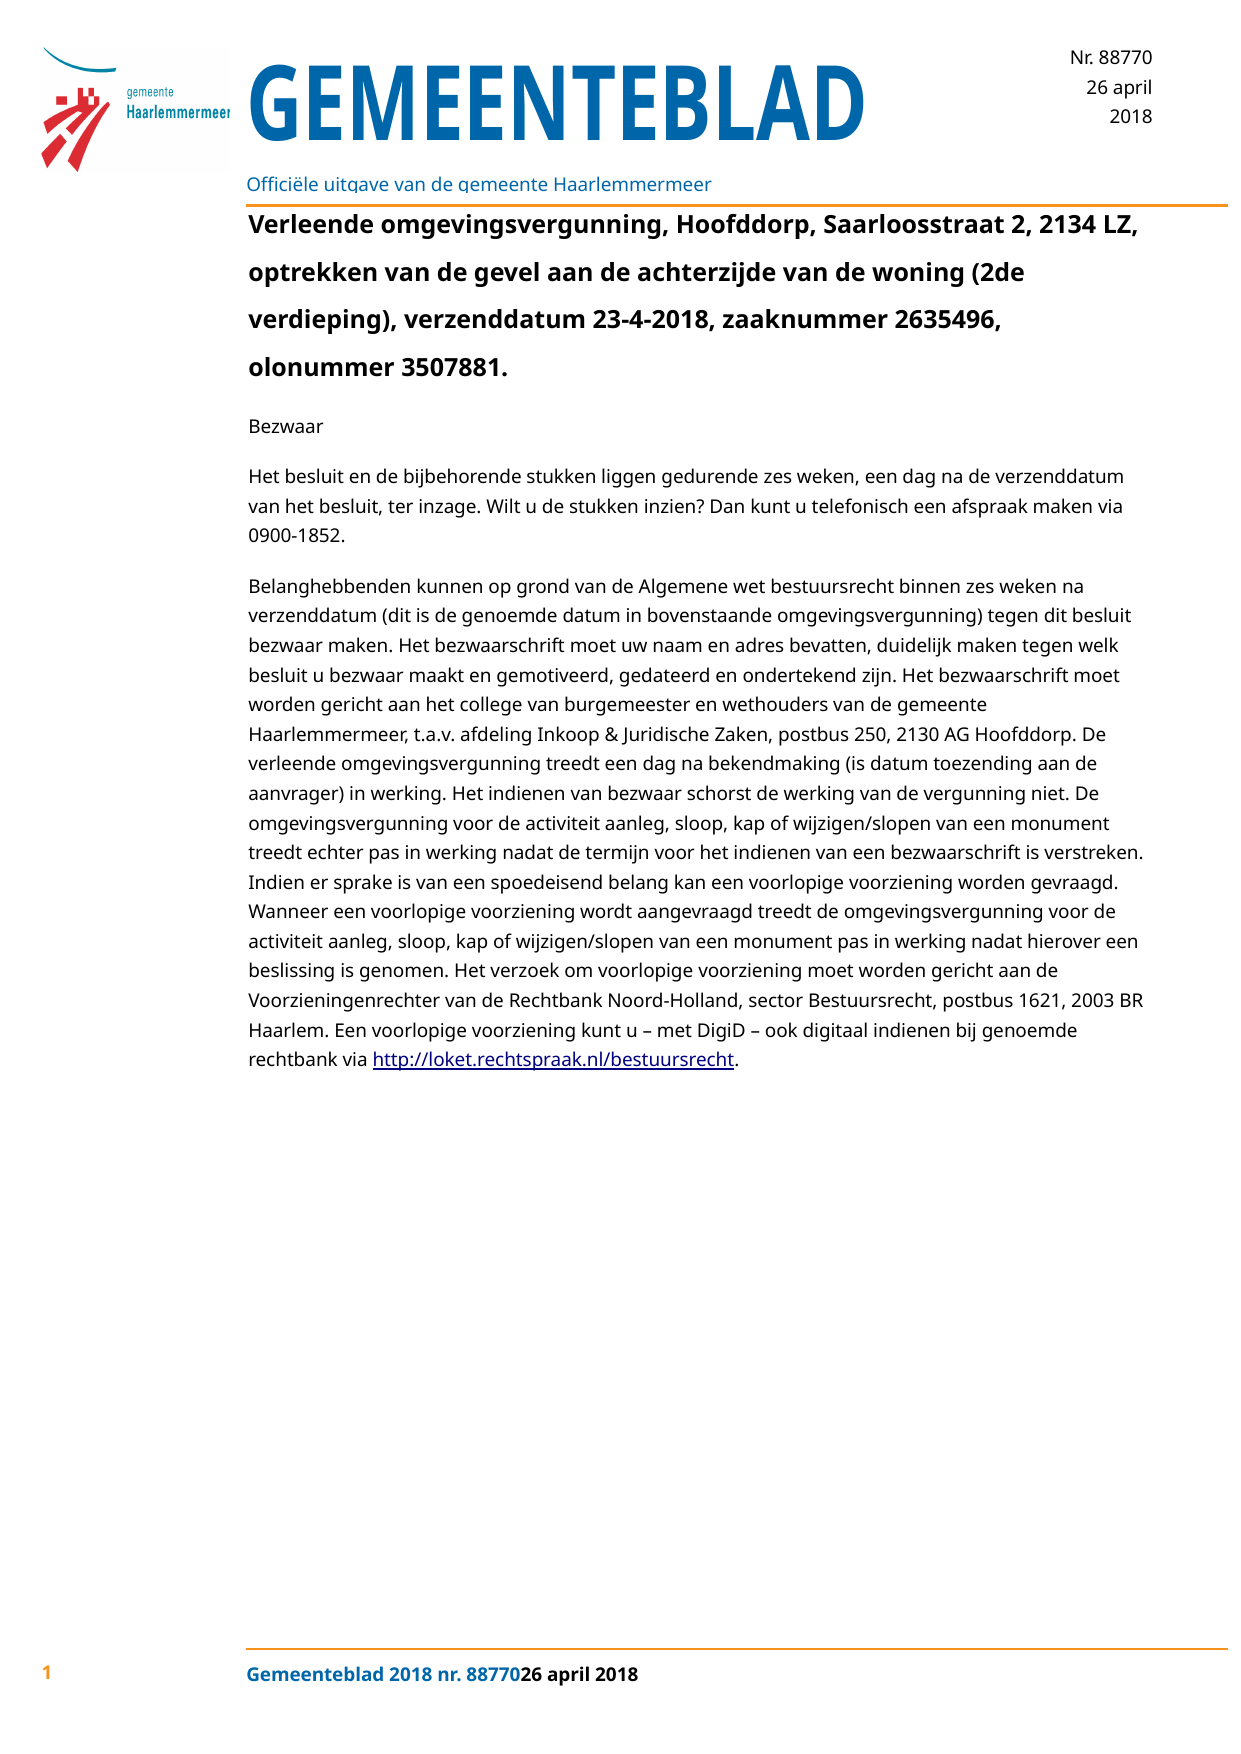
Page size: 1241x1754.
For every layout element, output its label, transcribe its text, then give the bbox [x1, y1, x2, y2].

picture [41, 47, 231, 172]
text Belanghebbenden kunnen op grond van de Algemene wet bestuursrecht binnen zes weken na verzenddatum (dit is de genoemde datum in bovenstaande omgevingsvergunning) tegen dit besluit bezwaar maken. Het bezwaarschrift moet uw naam en adres bevatten, duidelijk maken tegen welk besluit u bezwaar maakt en gemotiveerd, gedateerd en ondertekend zijn. Het bezwaarschrift moet worden gericht aan het college van burgemeester en wethouders van de gemeente Haarlemmermeer, t.a.v. afdeling Inkoop & Juridische Zaken, postbus 250, 2130 AG Hoofddorp. De verleende omgevingsvergunning treedt een dag na bekendmaking (is datum toezending aan de aanvrager) in werking. Het indienen van bezwaar schorst de werking van de vergunning niet. De omgevingsvergunning voor de activiteit aanleg, sloop, kap of wijzigen/slopen van een monument treedt echter pas in werking nadat de termijn voor het indienen van een bezwaarschrift is verstreken. Indien er sprake is van een spoedeisend belang kan een voorlopige voorziening worden gevraagd. Wanneer een voorlopige voorziening wordt aangevraagd treedt de omgevingsvergunning voor de activiteit aanleg, sloop, kap of wijzigen/slopen van een monument pas in werking nadat hierover een beslissing is genomen. Het verzoek om voorlopige voorziening moet worden gericht aan de Voorzieningenrechter van de Rechtbank Noord-Holland, sector Bestuursrecht, postbus 1621, 2003 BR Haarlem. Een voorlopige voorziening kunt u – met DigiD – ook digitaal indienen bij genoemde rechtbank via http://loket.rechtspraak.nl/bestuursrecht. [248, 573, 1152, 1072]
text Verleende omgevingsvergunning, Hoofddorp, Saarloosstraat 2, 2134 LZ, optrekken van de gevel aan de achterzijde van de woning (2de verdieping), verzenddatum 23-4-2018, zaaknummer 2635496, olonummer 3507881. [248, 207, 1152, 384]
text Het besluit en de bijbehorende stukken liggen gedurende zes weken, een dag na de verzenddatum van het besluit, ter inzage. Wilt u de stukken inzien? Dan kunt u telefonisch een afspraak maken via 0900-1852. [248, 463, 1152, 548]
text Bezwaar [248, 413, 1152, 439]
